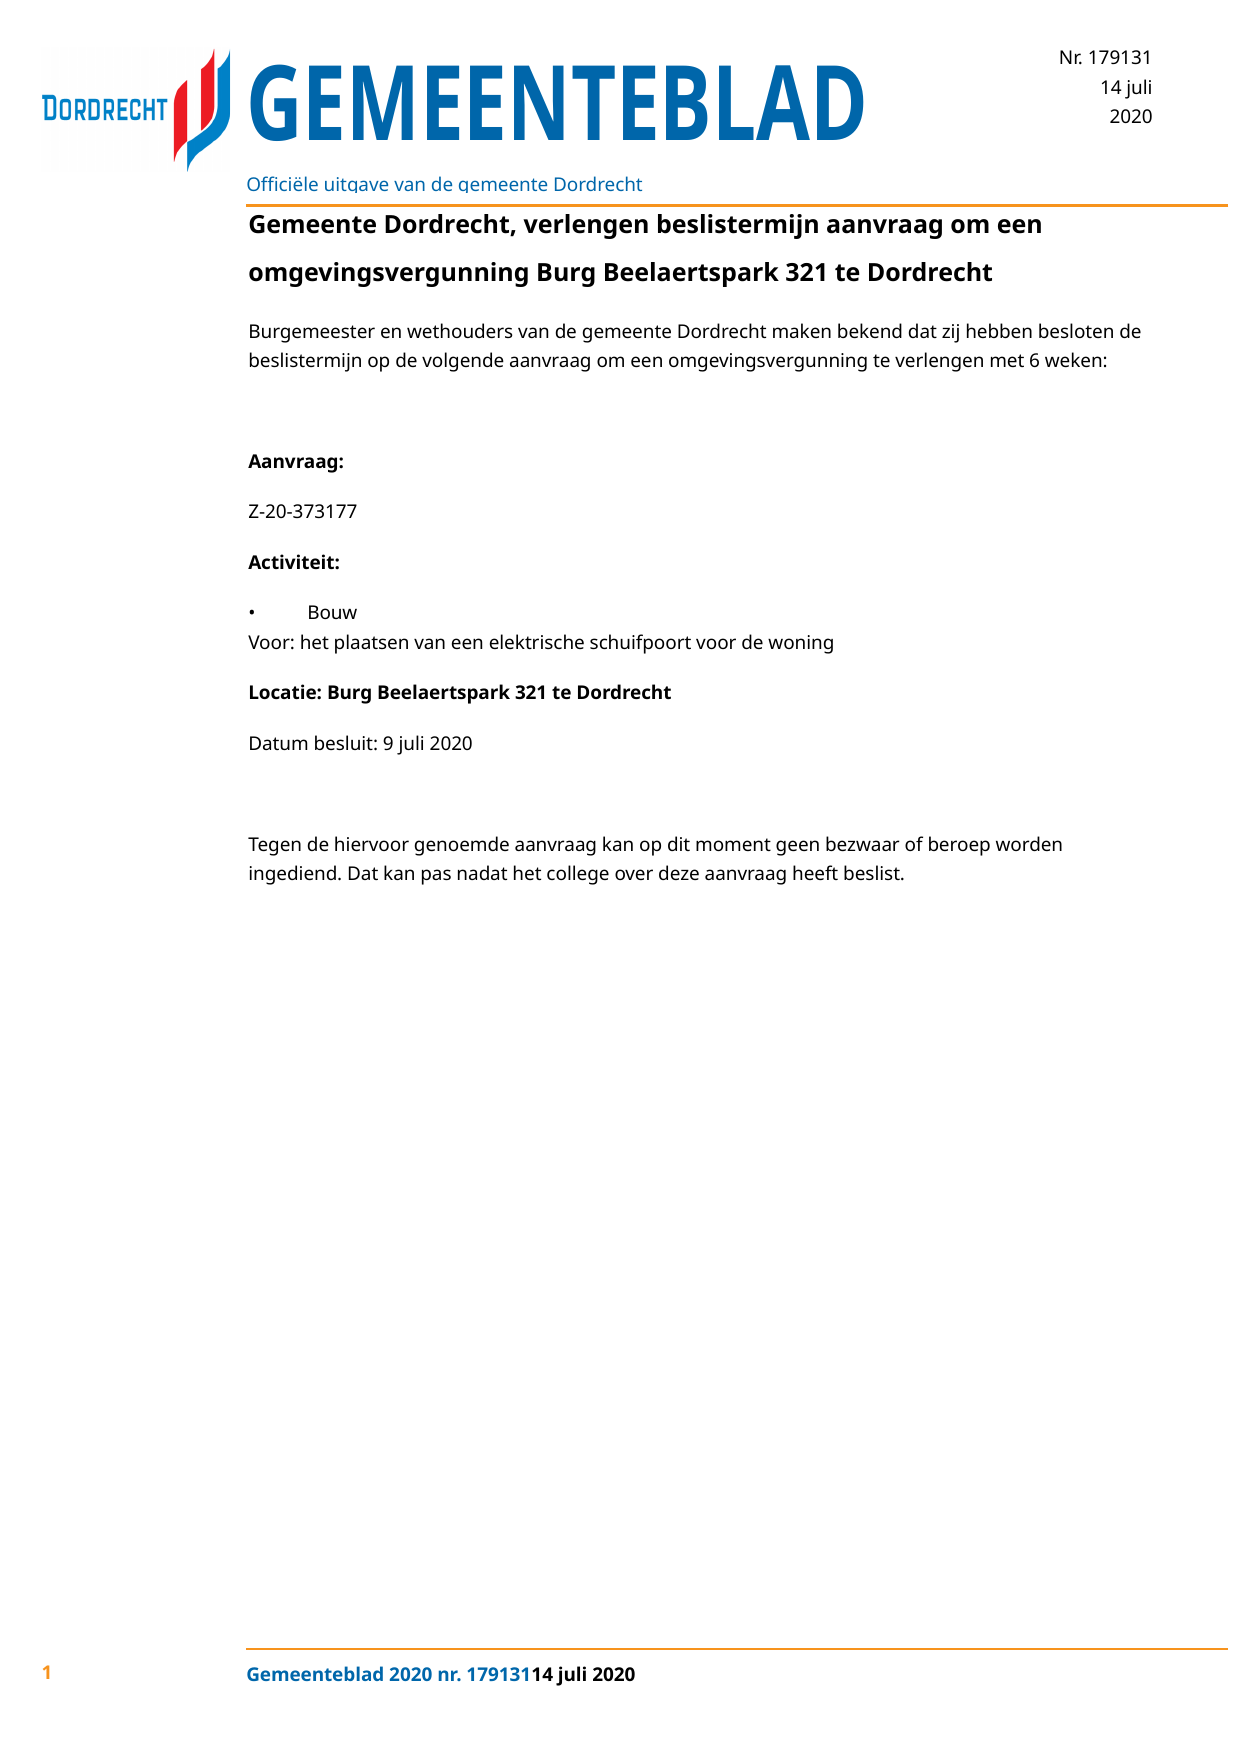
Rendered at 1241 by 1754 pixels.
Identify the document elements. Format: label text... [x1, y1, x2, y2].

text Z-20-373177 [248, 499, 1152, 524]
text Datum besluit: 9 juli 2020 [248, 730, 1152, 756]
text Aanvraag: [248, 448, 1152, 474]
text Voor: het plaatsen van een elektrische schuifpoort voor de woning [248, 629, 1152, 655]
text Gemeente Dordrecht, verlengen beslistermijn aanvraag om een omgevingsvergunning Burg Beelaertspark 321 te Dordrecht [248, 207, 1152, 288]
text Tegen de hiervoor genoemde aanvraag kan op dit moment geen bezwaar of beroep worden ingediend. Dat kan pas nadat het college over deze aanvraag heeft beslist. [248, 831, 1152, 886]
text Burgemeester en wethouders van de gemeente Dordrecht maken bekend dat zij hebben besloten de beslistermijn op de volgende aanvraag om een omgevingsvergunning te verlengen met 6 weken: [248, 318, 1152, 373]
text Activiteit: [248, 549, 1152, 575]
picture [41, 47, 231, 172]
text Locatie: Burg Beelaertspark 321 te Dordrecht [248, 679, 1152, 705]
list Bouw [248, 599, 1152, 625]
